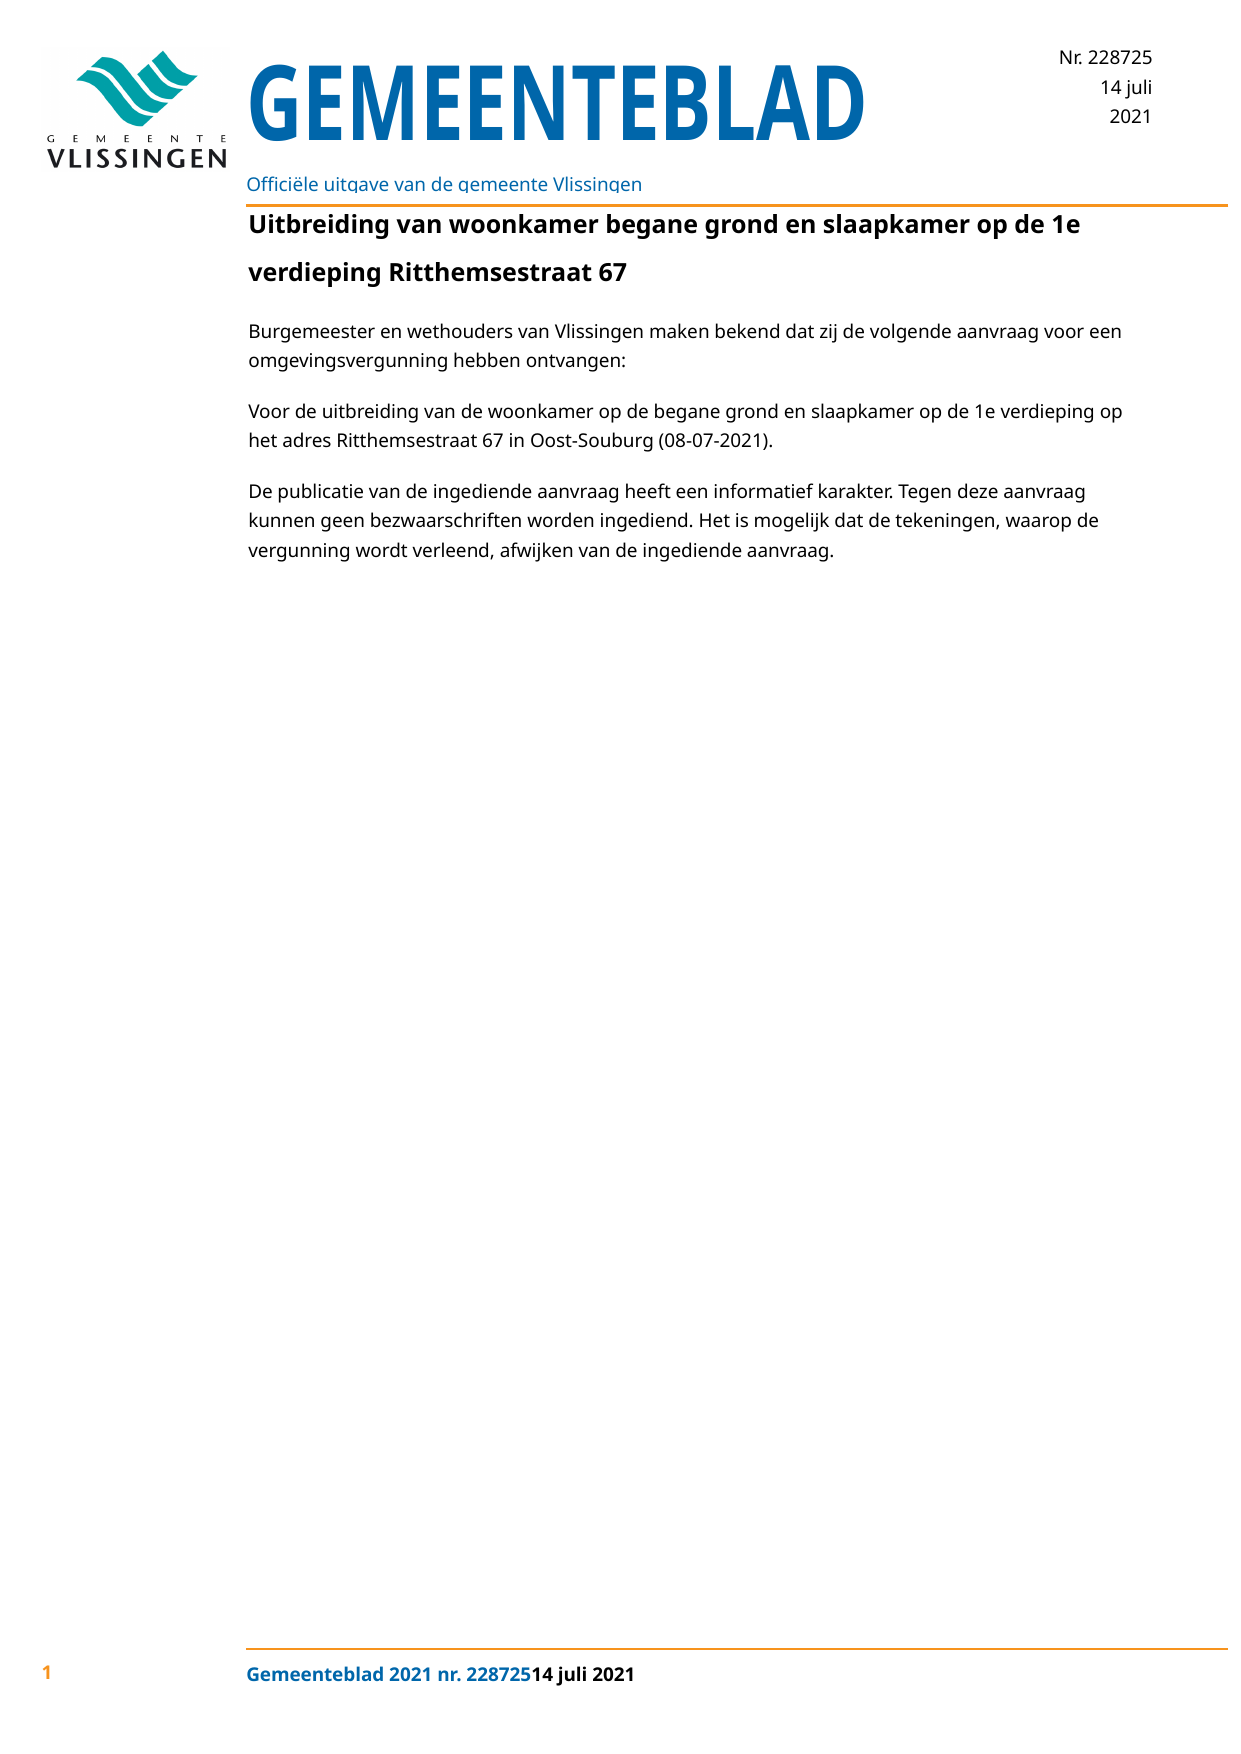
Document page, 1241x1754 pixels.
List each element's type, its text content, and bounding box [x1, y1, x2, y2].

text Voor de uitbreiding van de woonkamer op de begane grond en slaapkamer op de 1e verdieping op het adres Ritthemsestraat 67 in Oost-Souburg (08-07-2021). [248, 398, 1152, 453]
text Burgemeester en wethouders van Vlissingen maken bekend dat zij de volgende aanvraag voor een omgevingsvergunning hebben ontvangen: [248, 318, 1152, 373]
text De publicatie van de ingediende aanvraag heeft een informatief karakter. Tegen deze aanvraag kunnen geen bezwaarschriften worden ingediend. Het is mogelijk dat de tekeningen, waarop de vergunning wordt verleend, afwijken van de ingediende aanvraag. [248, 478, 1152, 563]
text Uitbreiding van woonkamer begane grond en slaapkamer op de 1e verdieping Ritthemsestraat 67 [248, 207, 1152, 288]
picture [41, 47, 231, 172]
